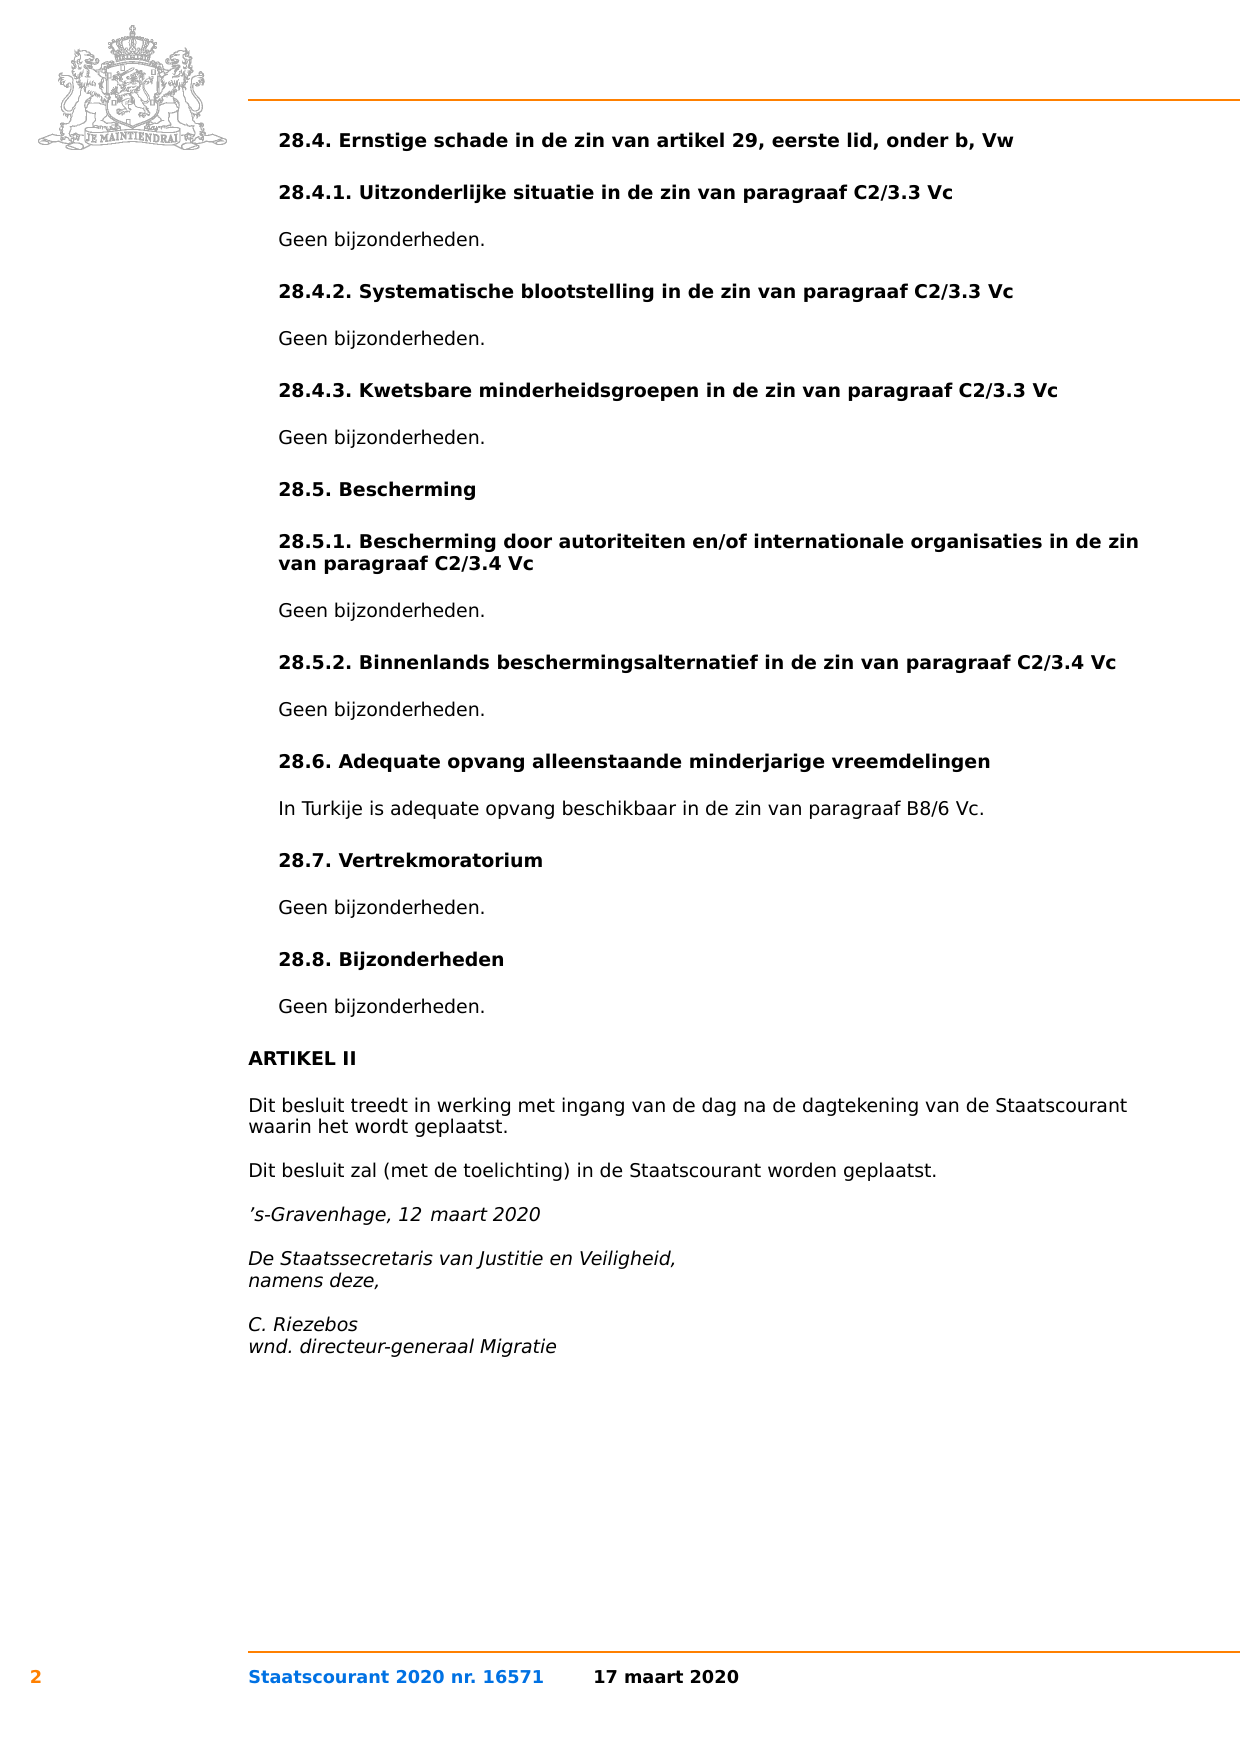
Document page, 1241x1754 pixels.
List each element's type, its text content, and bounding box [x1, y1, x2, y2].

text Geen bijzonderheden. [278, 897, 1163, 918]
subtitle 28.5.2. Binnenlands beschermingsalternatief in de zin van paragraaf C2/3.4 Vc [278, 652, 1163, 674]
subtitle 28.5.1. Bescherming door autoriteiten en/of internationale organisaties in de zin van paragraaf C2/3.4 Vc [278, 531, 1163, 575]
text De Staatssecretaris van Justitie en Veiligheid, namens deze, C. Riezebos wnd. directeur-generaal Migratie [248, 1248, 1163, 1358]
text In Turkije is adequate opvang beschikbaar in de zin van paragraaf B8/6 Vc. [278, 798, 1163, 819]
subtitle 28.4.3. Kwetsbare minderheidsgroepen in de zin van paragraaf C2/3.3 Vc [278, 380, 1163, 402]
text Dit besluit treedt in werking met ingang van de dag na de dagtekening van de Staatscourant waarin het wordt geplaatst. [248, 1094, 1163, 1138]
text Geen bijzonderheden. [278, 600, 1163, 622]
text Dit besluit zal (met de toelichting) in de Staatscourant worden geplaatst. [248, 1160, 1163, 1182]
subtitle 28.5. Bescherming [278, 479, 1163, 501]
subtitle 28.8. Bijzonderheden [278, 948, 1163, 971]
subtitle 28.6. Adequate opvang alleenstaande minderjarige vreemdelingen [278, 751, 1163, 773]
subtitle 28.4.1. Uitzonderlijke situatie in de zin van paragraaf C2/3.3 Vc [278, 182, 1163, 204]
text Geen bijzonderheden. [278, 427, 1163, 449]
text Geen bijzonderheden. [278, 996, 1163, 1017]
subtitle 28.4.2. Systematische blootstelling in de zin van paragraaf C2/3.3 Vc [278, 281, 1163, 303]
text Geen bijzonderheden. [278, 699, 1163, 721]
subtitle ARTIKEL II [248, 1047, 1163, 1069]
picture [38, 25, 227, 150]
subtitle 28.7. Vertrekmoratorium [278, 849, 1163, 872]
subtitle 28.4. Ernstige schade in de zin van artikel 29, eerste lid, onder b, Vw [278, 130, 1163, 152]
text Geen bijzonderheden. [278, 229, 1163, 251]
text ’s-Gravenhage, 12 maart 2020 [248, 1204, 1163, 1226]
text Geen bijzonderheden. [278, 328, 1163, 350]
